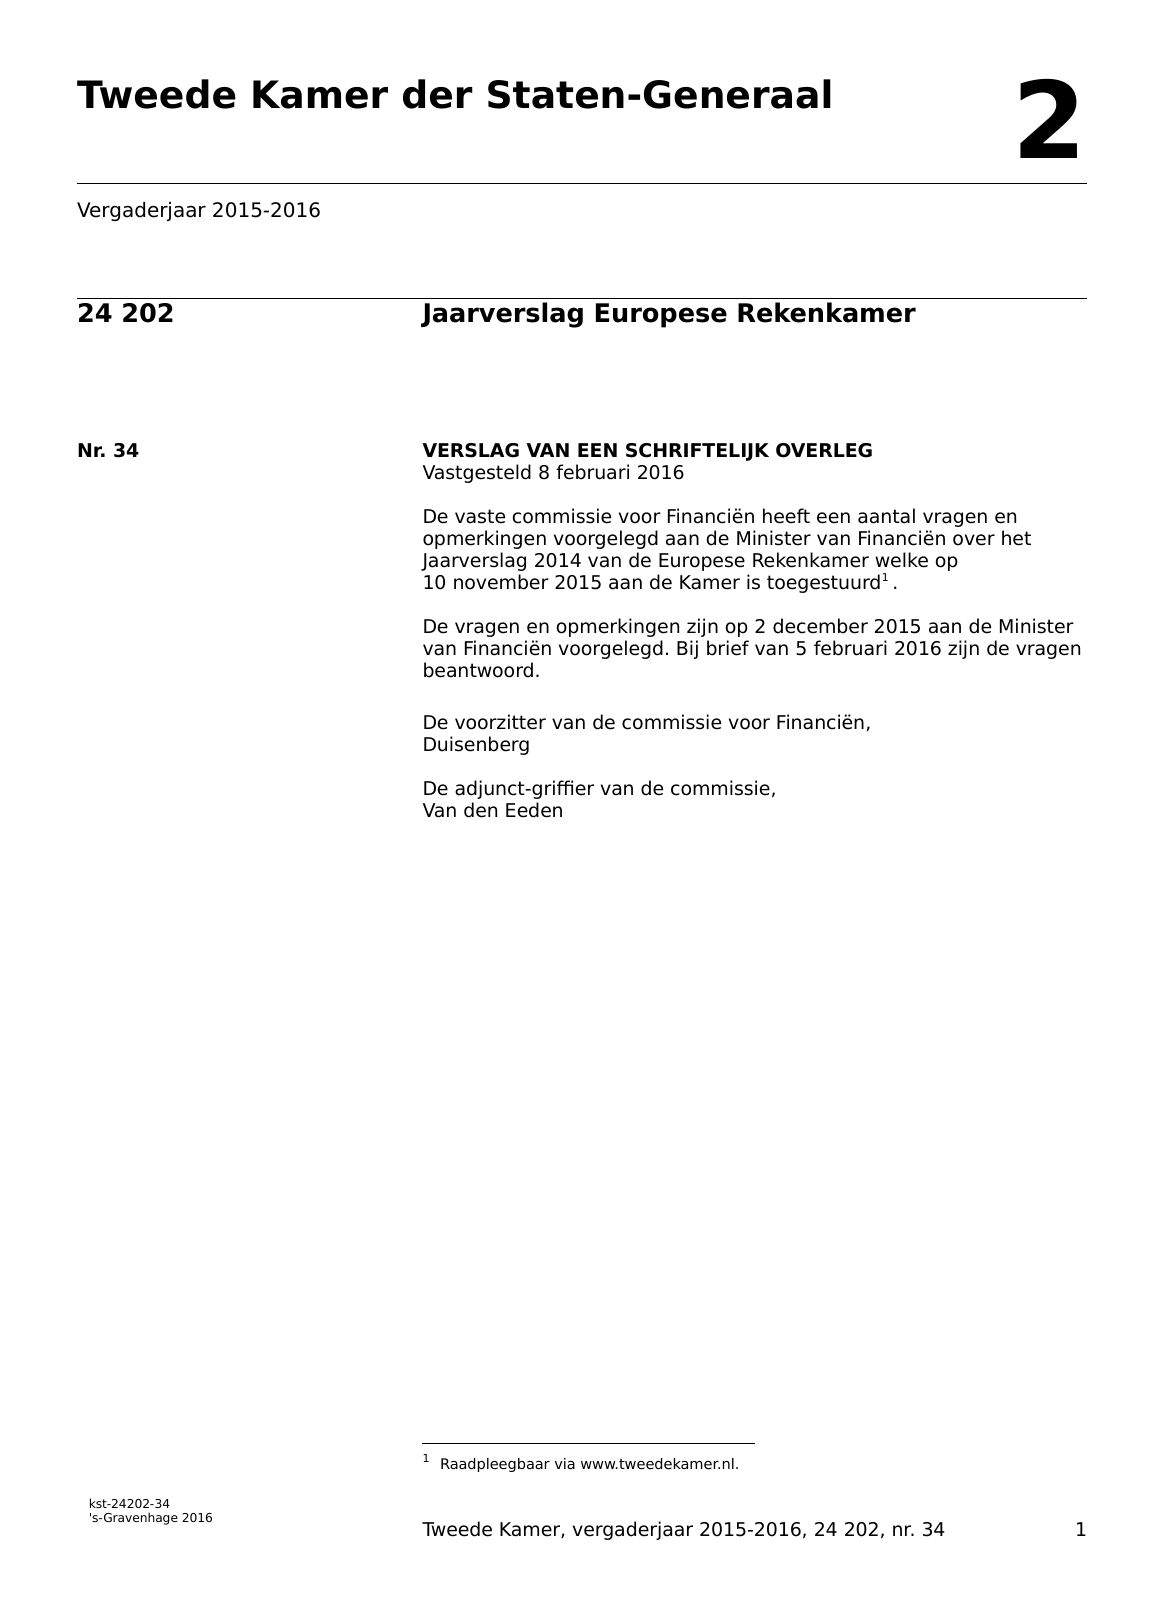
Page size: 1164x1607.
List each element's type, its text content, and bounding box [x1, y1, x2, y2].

text kst-24202-34 [88, 1497, 323, 1511]
text De vragen en opmerkingen zijn op 2 december 2015 aan de Minister van Financiën voorgelegd. Bij brief van 5 februari 2016 zijn de vragen beantwoord. [422, 616, 1087, 682]
table_cell Vergaderjaar 2015-2016 [77, 184, 1087, 298]
text 's-Gravenhage 2016 [88, 1511, 323, 1525]
text Raadpleegbaar via www.tweedekamer.nl. [422, 1452, 1087, 1474]
text De adjunct-griffier van de commissie, Van den Eeden [422, 778, 1087, 822]
subtitle Nr. 34 VERSLAG VAN EEN SCHRIFTELIJK OVERLEG [77, 440, 1087, 462]
table_header 2 [886, 59, 1087, 183]
subtitle 24 202 Jaarverslag Europese Rekenkamer [77, 299, 1087, 329]
text Vastgesteld 8 februari 2016 [422, 462, 1087, 484]
text De voorzitter van de commissie voor Financiën, Duisenberg [422, 712, 1087, 756]
table_header Tweede Kamer der Staten-Generaal [77, 59, 886, 183]
text De vaste commissie voor Financiën heeft een aantal vragen en opmerkingen voorgelegd aan de Minister van Financiën over het Jaarverslag 2014 van de Europese Rekenkamer welke op 10 november 2015 aan de Kamer is toegestuurd. [422, 506, 1087, 594]
